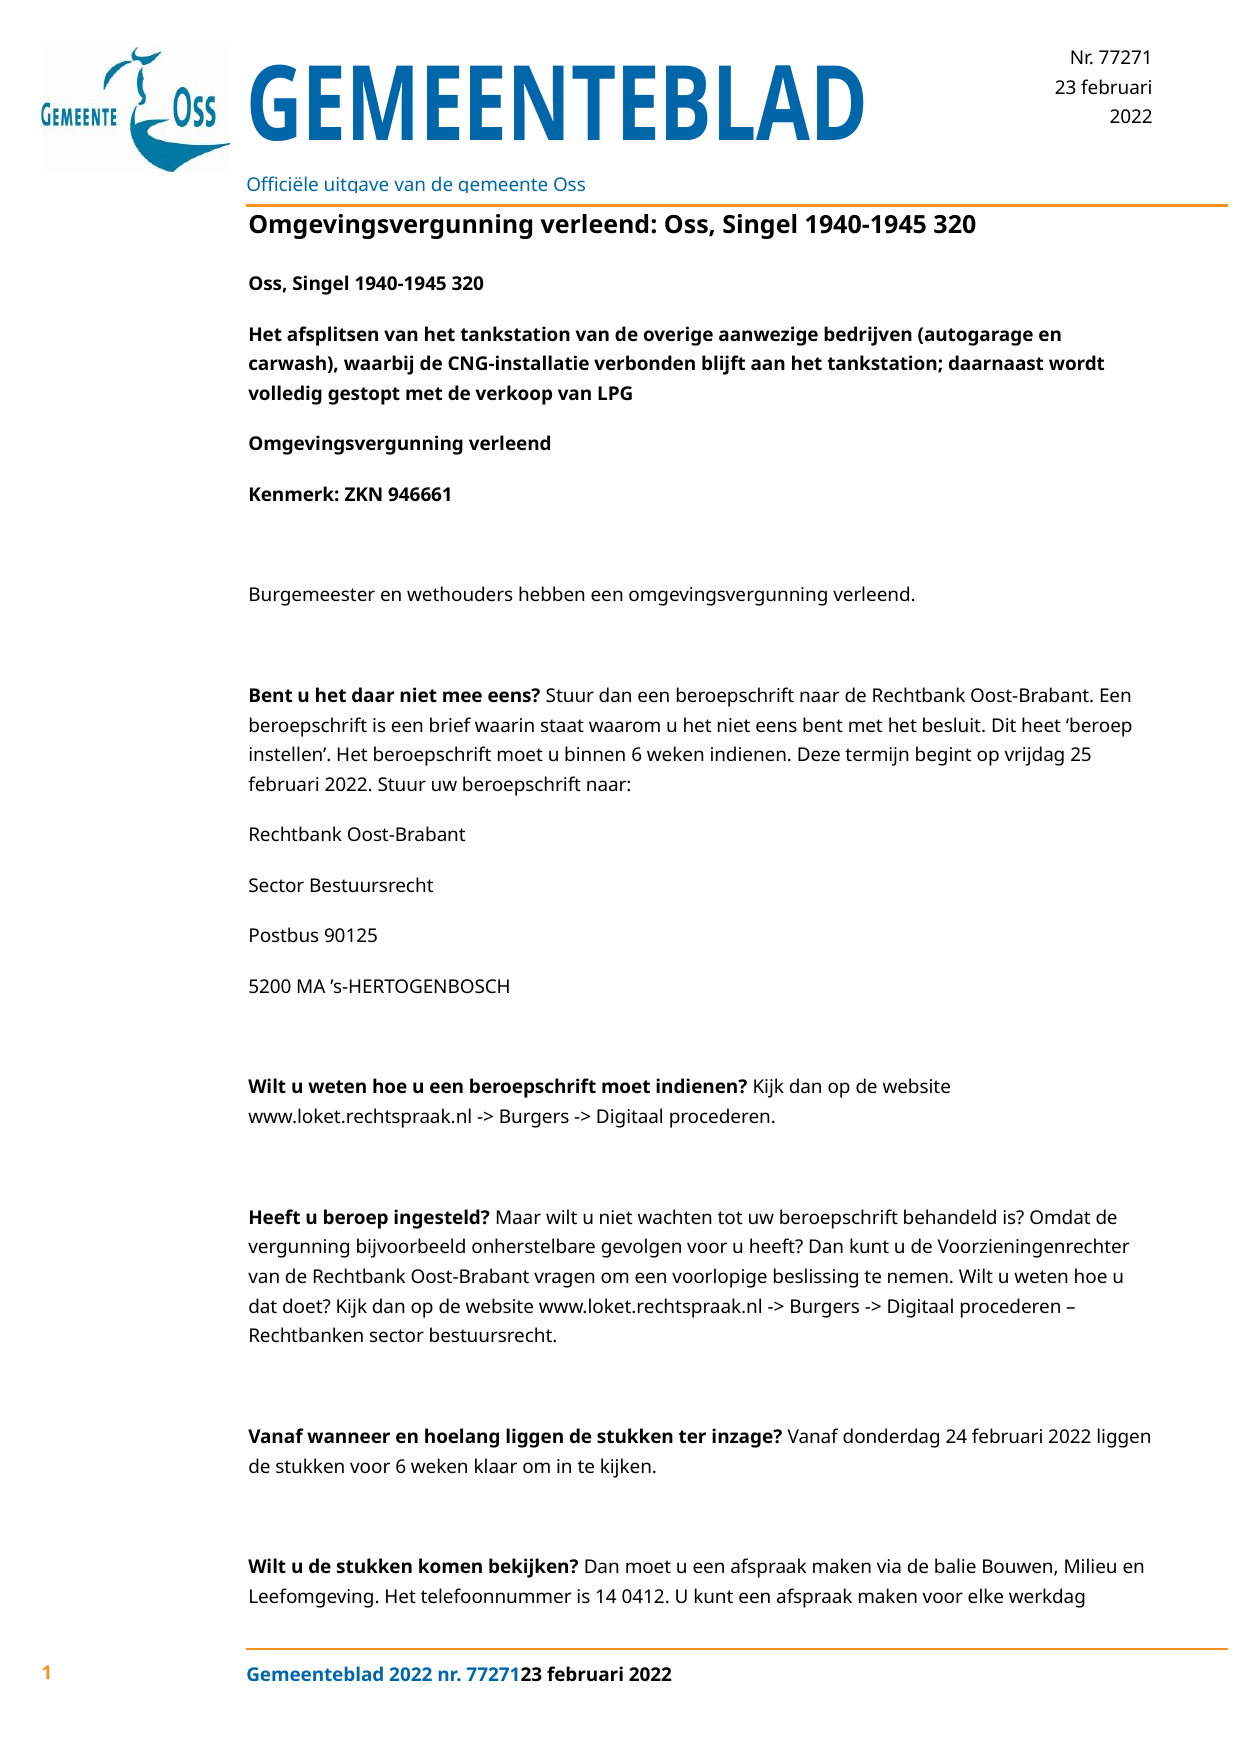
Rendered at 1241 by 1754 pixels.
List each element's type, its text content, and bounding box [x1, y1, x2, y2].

text Wilt u weten hoe u een beroepschrift moet indienen? Kijk dan op de website www.loket.rechtspraak.nl -> Burgers -> Digitaal procederen. [248, 1074, 1152, 1129]
text Oss, Singel 1940-1945 320 [248, 270, 1152, 296]
text Postbus 90125 [248, 922, 1152, 948]
text Rechtbank Oost-Brabant [248, 822, 1152, 847]
text Het afsplitsen van het tankstation van de overige aanwezige bedrijven (autogarage en carwash), waarbij de CNG-installatie verbonden blijft aan het tankstation; daarnaast wordt volledig gestopt met de verkoop van LPG [248, 321, 1152, 406]
text Kenmerk: ZKN 946661 [248, 481, 1152, 506]
text Vanaf wanneer en hoelang liggen de stukken ter inzage? Vanaf donderdag 24 februari 2022 liggen de stukken voor 6 weken klaar om in te kijken. [248, 1423, 1152, 1478]
text Omgevingsvergunning verleend: Oss, Singel 1940-1945 320 [248, 207, 1152, 241]
text Burgemeester en wethouders hebben een omgevingsvergunning verleend. [248, 582, 1152, 607]
text 5200 MA ’s-HERTOGENBOSCH [248, 973, 1152, 998]
text Sector Bestuursrecht [248, 872, 1152, 898]
text Omgevingsvergunning verleend [248, 430, 1152, 456]
text Heeft u beroep ingesteld? Maar wilt u niet wachten tot uw beroepschrift behandeld is? Omdat de vergunning bijvoorbeeld onherstelbare gevolgen voor u heeft? Dan kunt u de Voorzieningenrechter van de Rechtbank Oost-Brabant vragen om een voorlopige beslissing te nemen. Wilt u weten hoe u dat doet? Kijk dan op de website www.loket.rechtspraak.nl -> Burgers -> Digitaal procederen – Rechtbanken sector bestuursrecht. [248, 1204, 1152, 1348]
picture [41, 47, 231, 172]
text Wilt u de stukken komen bekijken? Dan moet u een afspraak maken via de balie Bouwen, Milieu en Leefomgeving. Het telefoonnummer is 14 0412. U kunt een afspraak maken voor elke werkdag [248, 1554, 1152, 1609]
text Bent u het daar niet mee eens? Stuur dan een beroepschrift naar de Rechtbank Oost-Brabant. Een beroepschrift is een brief waarin staat waarom u het niet eens bent met het besluit. Dit heet ‘beroep instellen’. Het beroepschrift moet u binnen 6 weken indienen. Deze termijn begint op vrijdag 25 februari 2022. Stuur uw beroepschrift naar: [248, 682, 1152, 797]
